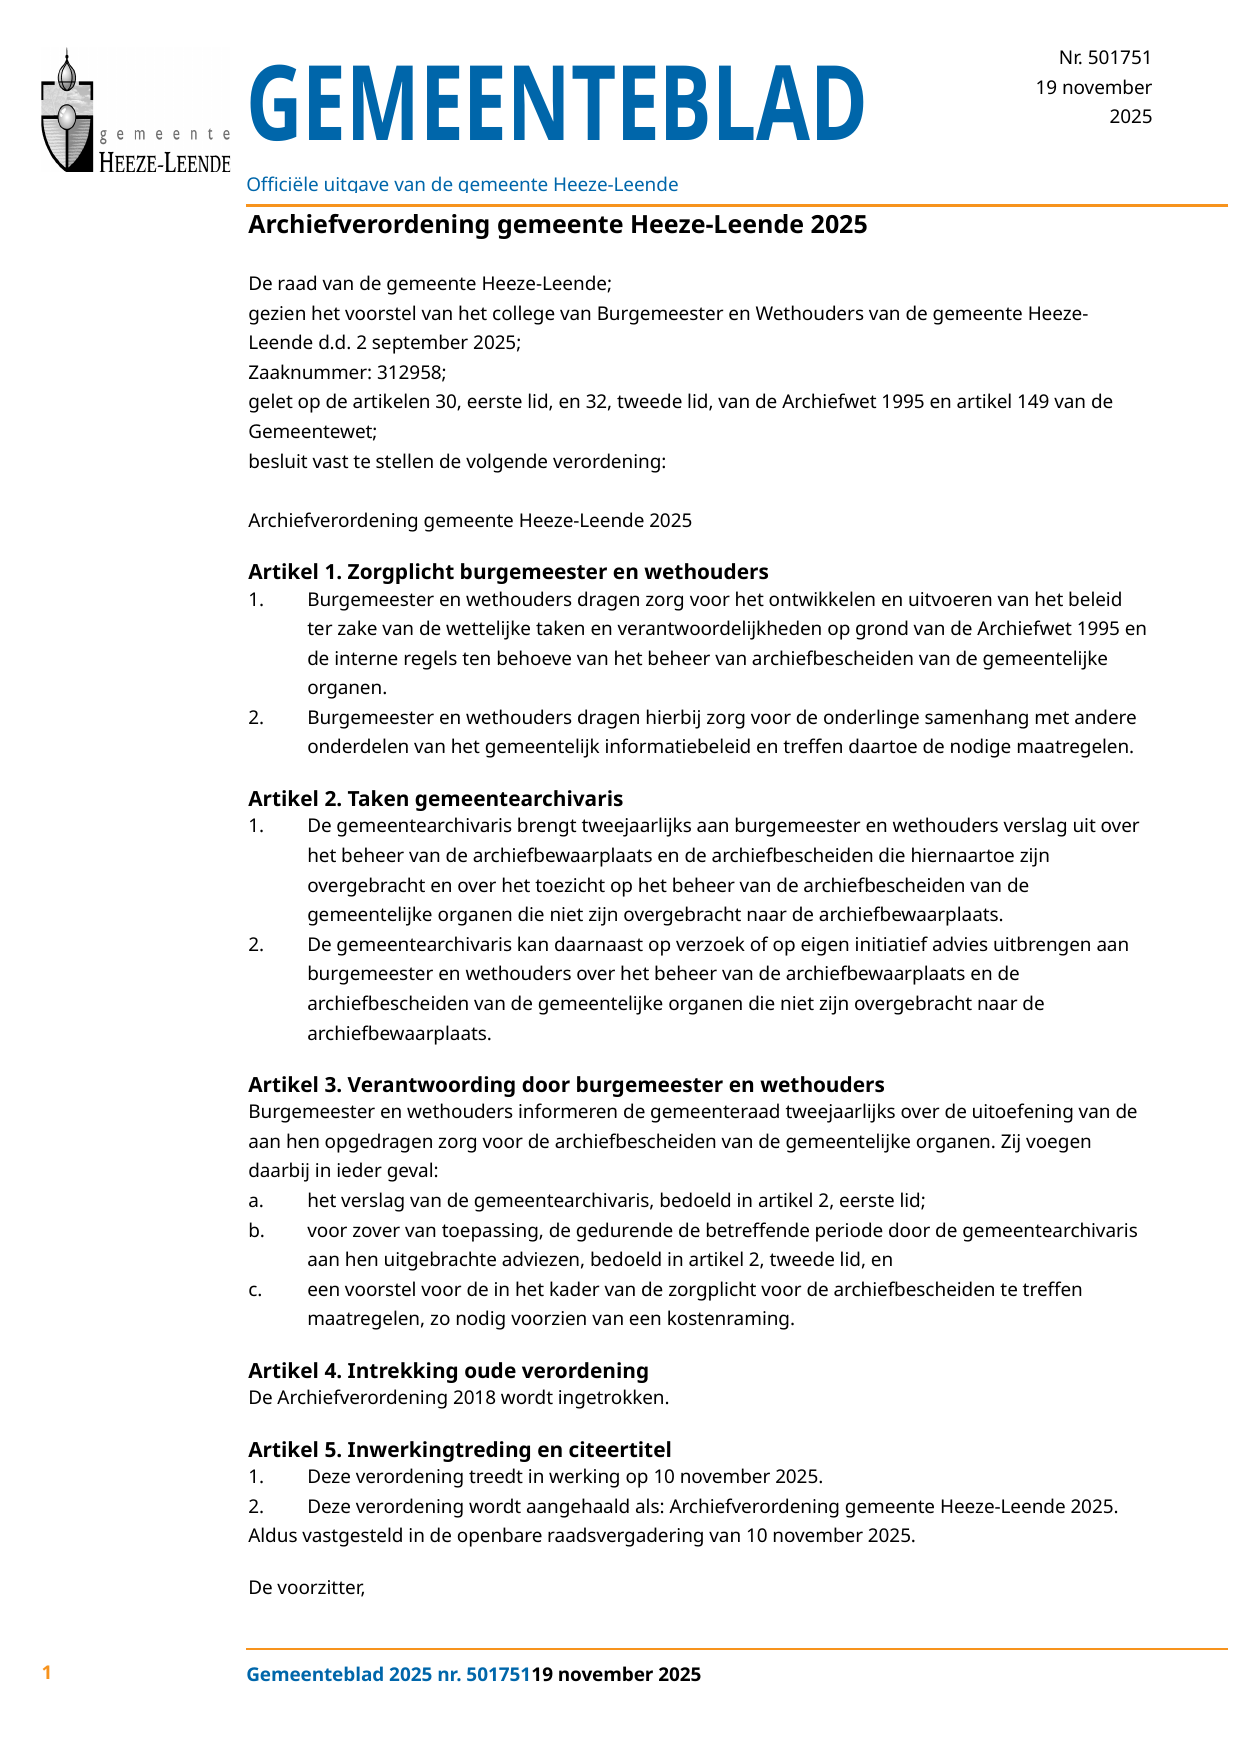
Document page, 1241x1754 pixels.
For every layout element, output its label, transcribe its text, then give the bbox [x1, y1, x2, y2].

text De voorzitter, [248, 1574, 1152, 1600]
list Deze verordening wordt aangehaald als: Archiefverordening gemeente Heeze-Leende 2025. [248, 1493, 1152, 1519]
text gelet op de artikelen 30, eerste lid, en 32, tweede lid, van de Archiefwet 1995 en artikel 149 van de Gemeentewet; [248, 389, 1152, 444]
text Aldus vastgesteld in de openbare raadsvergadering van 10 november 2025. [248, 1522, 1152, 1548]
text Artikel 3. Verantwoording door burgemeester en wethouders [248, 1070, 1152, 1098]
list een voorstel voor de in het kader van de zorgplicht voor de archiefbescheiden te treffen maatregelen, zo nodig voorzien van een kostenraming. [248, 1276, 1152, 1331]
list Burgemeester en wethouders dragen zorg voor het ontwikkelen en uitvoeren van het beleid ter zake van de wettelijke taken en verantwoordelijkheden op grond van de Archiefwet 1995 en de interne regels ten behoeve van het beheer van archiefbescheiden van de gemeentelijke organen. [248, 586, 1152, 700]
list De gemeentearchivaris brengt tweejaarlijks aan burgemeester en wethouders verslag uit over het beheer van de archiefbewaarplaats en de archiefbescheiden die hiernaartoe zijn overgebracht en over het toezicht op het beheer van de archiefbescheiden van de gemeentelijke organen die niet zijn overgebracht naar de archiefbewaarplaats. [248, 813, 1152, 927]
text Artikel 2. Taken gemeentearchivaris [248, 784, 1152, 813]
text Archiefverordening gemeente Heeze-Leende 2025 [248, 507, 1152, 533]
text gezien het voorstel van het college van Burgemeester en Wethouders van de gemeente Heeze-Leende d.d. 2 september 2025; [248, 300, 1152, 355]
text besluit vast te stellen de volgende verordening: [248, 448, 1152, 473]
picture [41, 47, 231, 172]
list het verslag van de gemeentearchivaris, bedoeld in artikel 2, eerste lid; [248, 1187, 1152, 1213]
text De Archiefverordening 2018 wordt ingetrokken. [248, 1384, 1152, 1410]
text Artikel 5. Inwerkingtreding en citeertitel [248, 1435, 1152, 1463]
text Artikel 1. Zorgplicht burgemeester en wethouders [248, 557, 1152, 586]
text Artikel 4. Intrekking oude verordening [248, 1356, 1152, 1384]
list voor zover van toepassing, de gedurende de betreffende periode door de gemeentearchivaris aan hen uitgebrachte adviezen, bedoeld in artikel 2, tweede lid, en [248, 1217, 1152, 1272]
list Deze verordening treedt in werking op 10 november 2025. [248, 1463, 1152, 1489]
text Burgemeester en wethouders informeren de gemeenteraad tweejaarlijks over de uitoefening van de aan hen opgedragen zorg voor de archiefbescheiden van de gemeentelijke organen. Zij voegen daarbij in ieder geval: [248, 1098, 1152, 1183]
list Burgemeester en wethouders dragen hierbij zorg voor de onderlinge samenhang met andere onderdelen van het gemeentelijk informatiebeleid en treffen daartoe de nodige maatregelen. [248, 704, 1152, 759]
text Zaaknummer: 312958; [248, 359, 1152, 385]
text De raad van de gemeente Heeze-Leende; [248, 270, 1152, 296]
list De gemeentearchivaris kan daarnaast op verzoek of op eigen initiatief advies uitbrengen aan burgemeester en wethouders over het beheer van de archiefbewaarplaats en de archiefbescheiden van de gemeentelijke organen die niet zijn overgebracht naar de archiefbewaarplaats. [248, 931, 1152, 1045]
text Archiefverordening gemeente Heeze-Leende 2025 [248, 207, 1152, 241]
